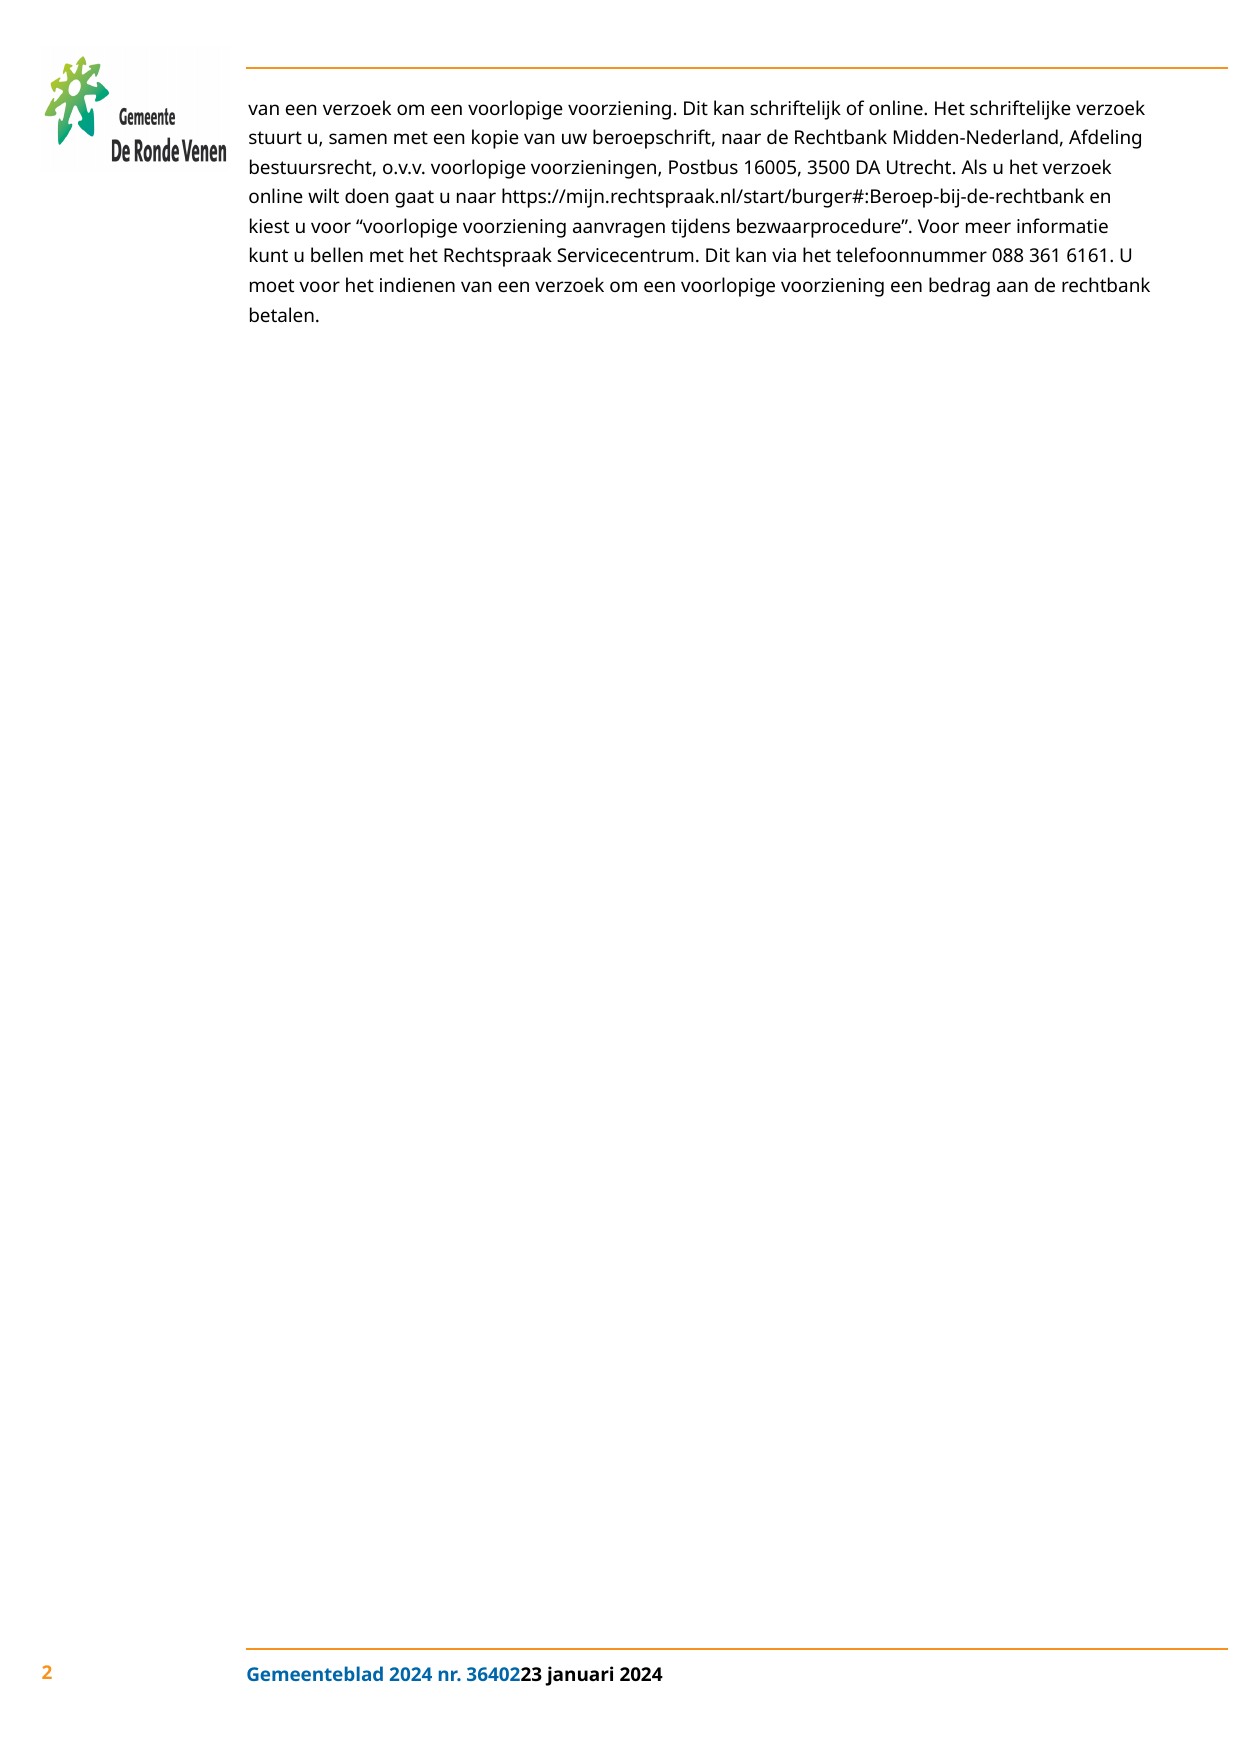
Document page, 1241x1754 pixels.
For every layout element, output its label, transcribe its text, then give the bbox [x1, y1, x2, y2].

picture [41, 47, 231, 172]
text van een verzoek om een voorlopige voorziening. Dit kan schriftelijk of online. Het schriftelijke verzoek stuurt u, samen met een kopie van uw beroepschrift, naar de Rechtbank Midden-Nederland, Afdeling bestuursrecht, o.v.v. voorlopige voorzieningen, Postbus 16005, 3500 DA Utrecht. Als u het verzoek online wilt doen gaat u naar https://mijn.rechtspraak.nl/start/burger#:Beroep-bij-de-rechtbank en kiest u voor “voorlopige voorziening aanvragen tijdens bezwaarprocedure”. Voor meer informatie kunt u bellen met het Rechtspraak Servicecentrum. Dit kan via het telefoonnummer 088 361 6161. U moet voor het indienen van een verzoek om een voorlopige voorziening een bedrag aan de rechtbank betalen. [248, 95, 1152, 328]
